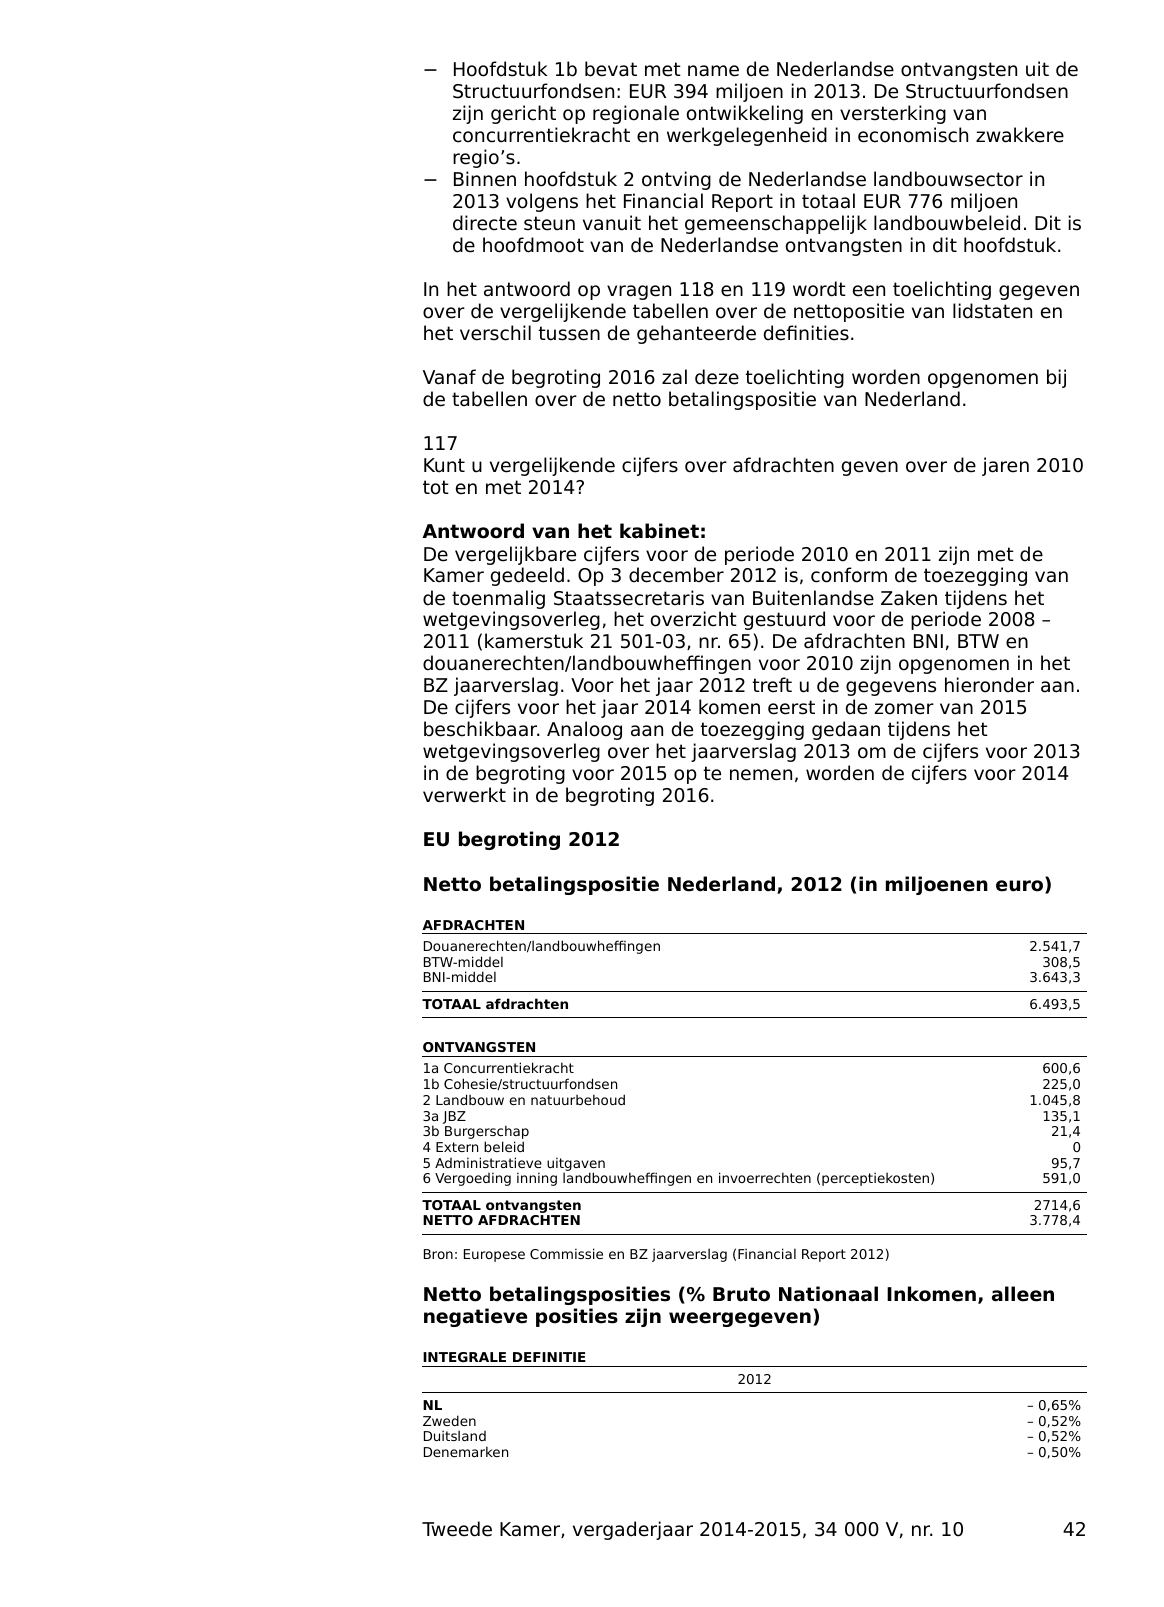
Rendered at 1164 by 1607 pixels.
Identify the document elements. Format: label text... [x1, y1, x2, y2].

table_header ONTVANGSTEN [422, 1040, 1087, 1056]
table_cell – 0,52% [998, 1429, 1087, 1445]
table_cell Zweden [422, 1414, 998, 1429]
table_cell BNI-middel [422, 970, 998, 991]
table_cell BTW-middel [422, 955, 998, 970]
table_cell Denemarken [422, 1445, 998, 1461]
table_cell – 0,52% [998, 1414, 1087, 1429]
table_cell 3.778,4 [998, 1213, 1087, 1234]
table_cell NL [422, 1393, 998, 1413]
table_cell 2012 [422, 1367, 1087, 1392]
text Kunt u vergelijkende cijfers over afdrachten geven over de jaren 2010 tot en met 2014? [422, 455, 1087, 499]
table_cell 3b Burgerschap [422, 1124, 998, 1140]
subtitle Netto betalingsposities (% Bruto Nationaal Inkomen, alleen negatieve posities zijn weergegeven) [422, 1284, 1087, 1328]
text − Hoofdstuk 1b bevat met name de Nederlandse ontvangsten uit de Structuurfondsen: EUR 394 miljoen in 2013. De Structuurfondsen zijn gericht op regionale ontwikkeling en versterking van concurrentiekracht en werkgelegenheid in economisch zwakkere regio’s. [422, 59, 1087, 169]
table_cell 6.493,5 [998, 992, 1087, 1017]
table_cell Bron: Europese Commissie en BZ jaarverslag (Financial Report 2012) [422, 1235, 1087, 1262]
text Netto betalingspositie Nederland, 2012 (in miljoenen euro) [422, 873, 1087, 896]
table_cell 2714,6 [998, 1193, 1087, 1213]
table_cell 600,6 [998, 1057, 1087, 1077]
table_cell 3.643,3 [998, 970, 1087, 991]
table_cell 225,0 [998, 1077, 1087, 1093]
table_cell 2 Landbouw en natuurbehoud [422, 1093, 998, 1108]
table_cell 308,5 [998, 955, 1087, 970]
text − Binnen hoofdstuk 2 ontving de Nederlandse landbouwsector in 2013 volgens het Financial Report in totaal EUR 776 miljoen directe steun vanuit het gemeenschappelijk landbouwbeleid. Dit is de hoofdmoot van de Nederlandse ontvangsten in dit hoofdstuk. [422, 169, 1087, 257]
table_cell Douanerechten/landbouwheffingen [422, 934, 998, 954]
text Antwoord van het kabinet: [422, 521, 1087, 543]
table_header AFDRACHTEN [422, 918, 1087, 933]
table_cell 591,0 [998, 1171, 1087, 1192]
table_cell 95,7 [998, 1156, 1087, 1171]
table_cell 1a Concurrentiekracht [422, 1057, 998, 1077]
subtitle EU begroting 2012 [422, 829, 1087, 851]
text De vergelijkbare cijfers voor de periode 2010 en 2011 zijn met de Kamer gedeeld. Op 3 december 2012 is, conform de toezegging van de toenmalig Staatssecretaris van Buitenlandse Zaken tijdens het wetgevingsoverleg, het overzicht gestuurd voor de periode 2008 – 2011 (kamerstuk 21 501-03, nr. 65). De afdrachten BNI, BTW en douanerechten/landbouwheffingen voor 2010 zijn opgenomen in het BZ jaarverslag. Voor het jaar 2012 treft u de gegevens hieronder aan. De cijfers voor het jaar 2014 komen eerst in de zomer van 2015 beschikbaar. Analoog aan de toezegging gedaan tijdens het wetgevingsoverleg over het jaarverslag 2013 om de cijfers voor 2013 in de begroting voor 2015 op te nemen, worden de cijfers voor 2014 verwerkt in de begroting 2016. [422, 543, 1087, 807]
table_cell TOTAAL afdrachten [422, 992, 998, 1017]
table_cell 0 [998, 1140, 1087, 1156]
table_cell 6 Vergoeding inning landbouwheffingen en invoerrechten (perceptiekosten) [422, 1171, 998, 1192]
text 117 [422, 433, 1087, 455]
table_cell – 0,50% [998, 1445, 1087, 1461]
table_cell NETTO AFDRACHTEN [422, 1213, 998, 1234]
table_cell 135,1 [998, 1109, 1087, 1124]
table_cell 4 Extern beleid [422, 1140, 998, 1156]
table_cell 3a JBZ [422, 1109, 998, 1124]
table_cell 1.045,8 [998, 1093, 1087, 1108]
table_cell Duitsland [422, 1429, 998, 1445]
table_cell 2.541,7 [998, 934, 1087, 954]
text Vanaf de begroting 2016 zal deze toelichting worden opgenomen bij de tabellen over de netto betalingspositie van Nederland. [422, 367, 1087, 411]
table_cell 1b Cohesie/structuurfondsen [422, 1077, 998, 1093]
table_cell – 0,65% [998, 1393, 1087, 1413]
table_cell 21,4 [998, 1124, 1087, 1140]
table_cell 5 Administratieve uitgaven [422, 1156, 998, 1171]
table_header INTEGRALE DEFINITIE [422, 1350, 1087, 1366]
text In het antwoord op vragen 118 en 119 wordt een toelichting gegeven over de vergelijkende tabellen over de nettopositie van lidstaten en het verschil tussen de gehanteerde definities. [422, 279, 1087, 345]
table_cell TOTAAL ontvangsten [422, 1193, 998, 1213]
